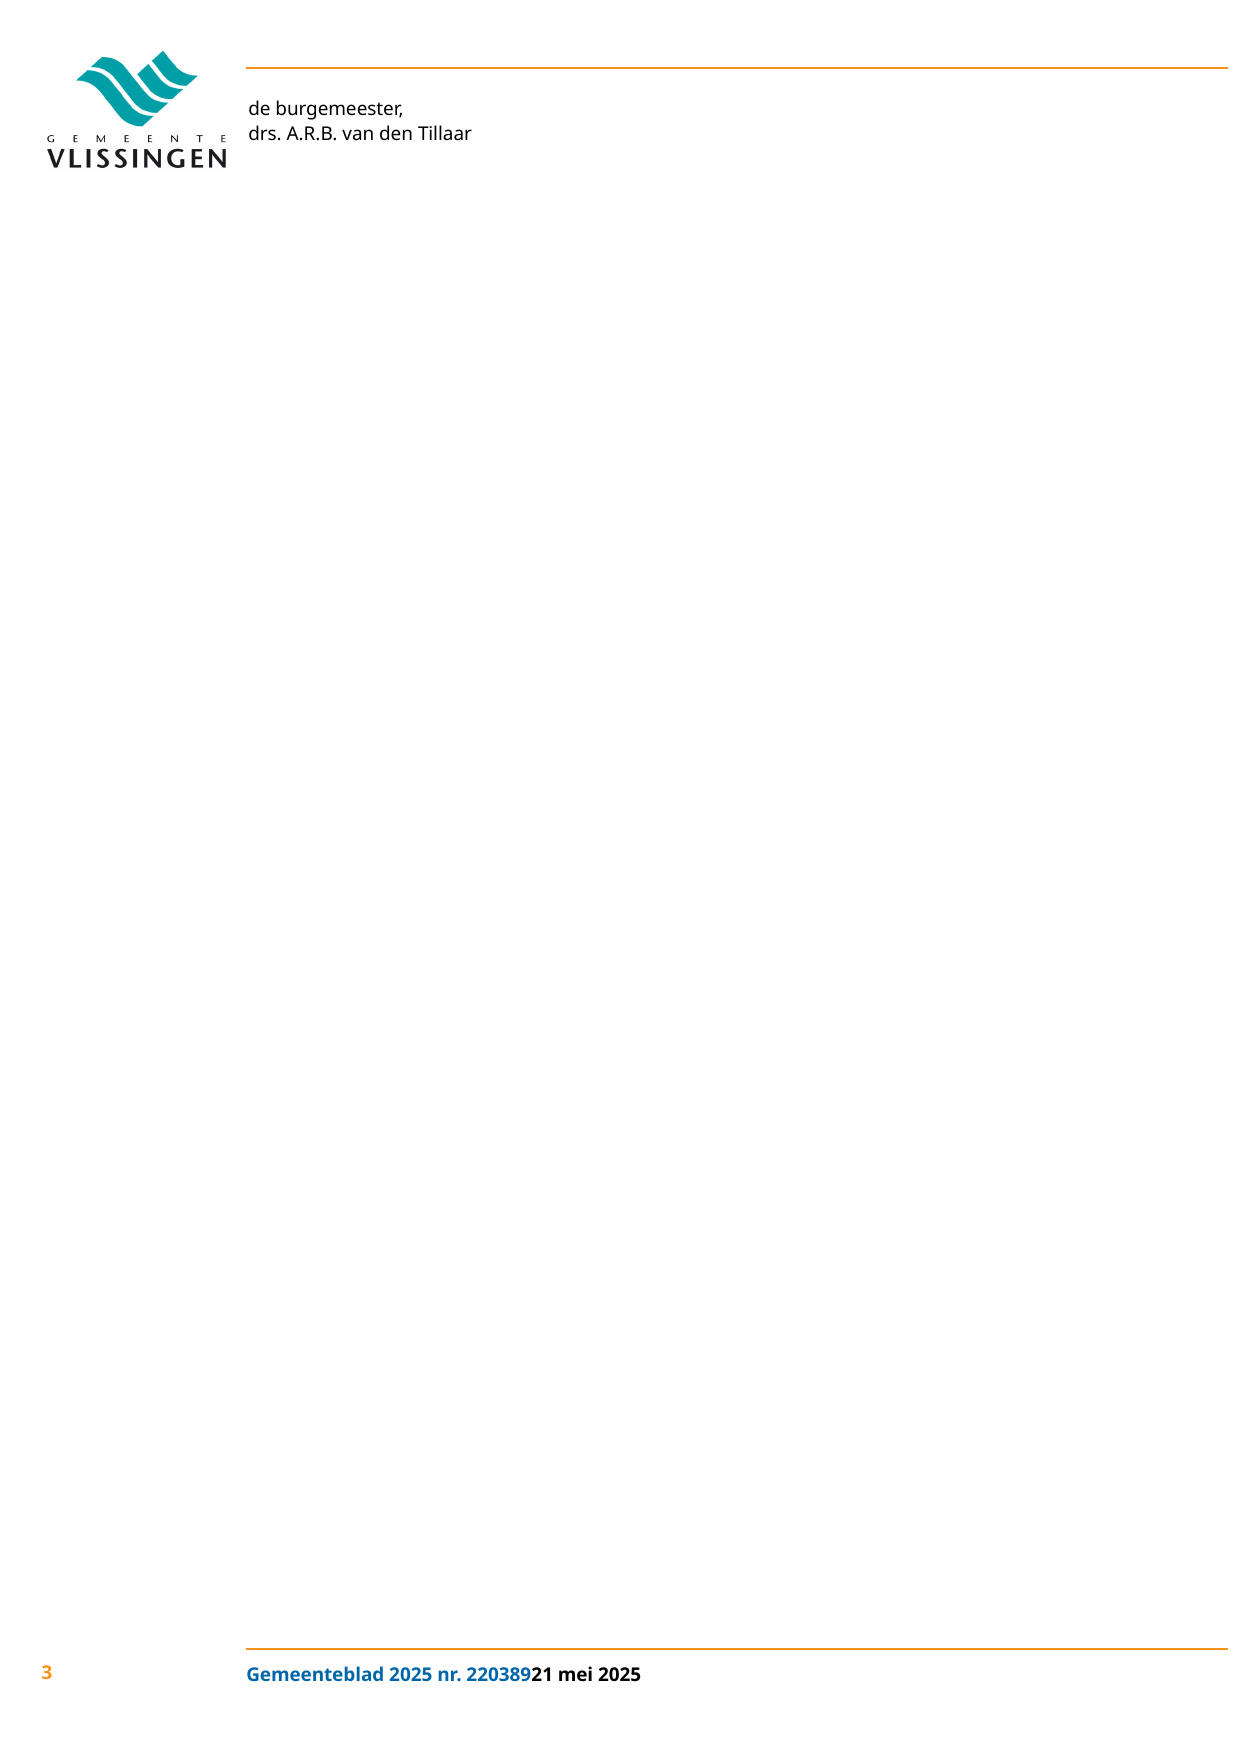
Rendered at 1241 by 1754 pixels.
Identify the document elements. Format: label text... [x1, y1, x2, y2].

text drs. A.R.B. van den Tillaar [248, 121, 1152, 146]
text de burgemeester, [248, 95, 1152, 121]
picture [41, 47, 231, 172]
